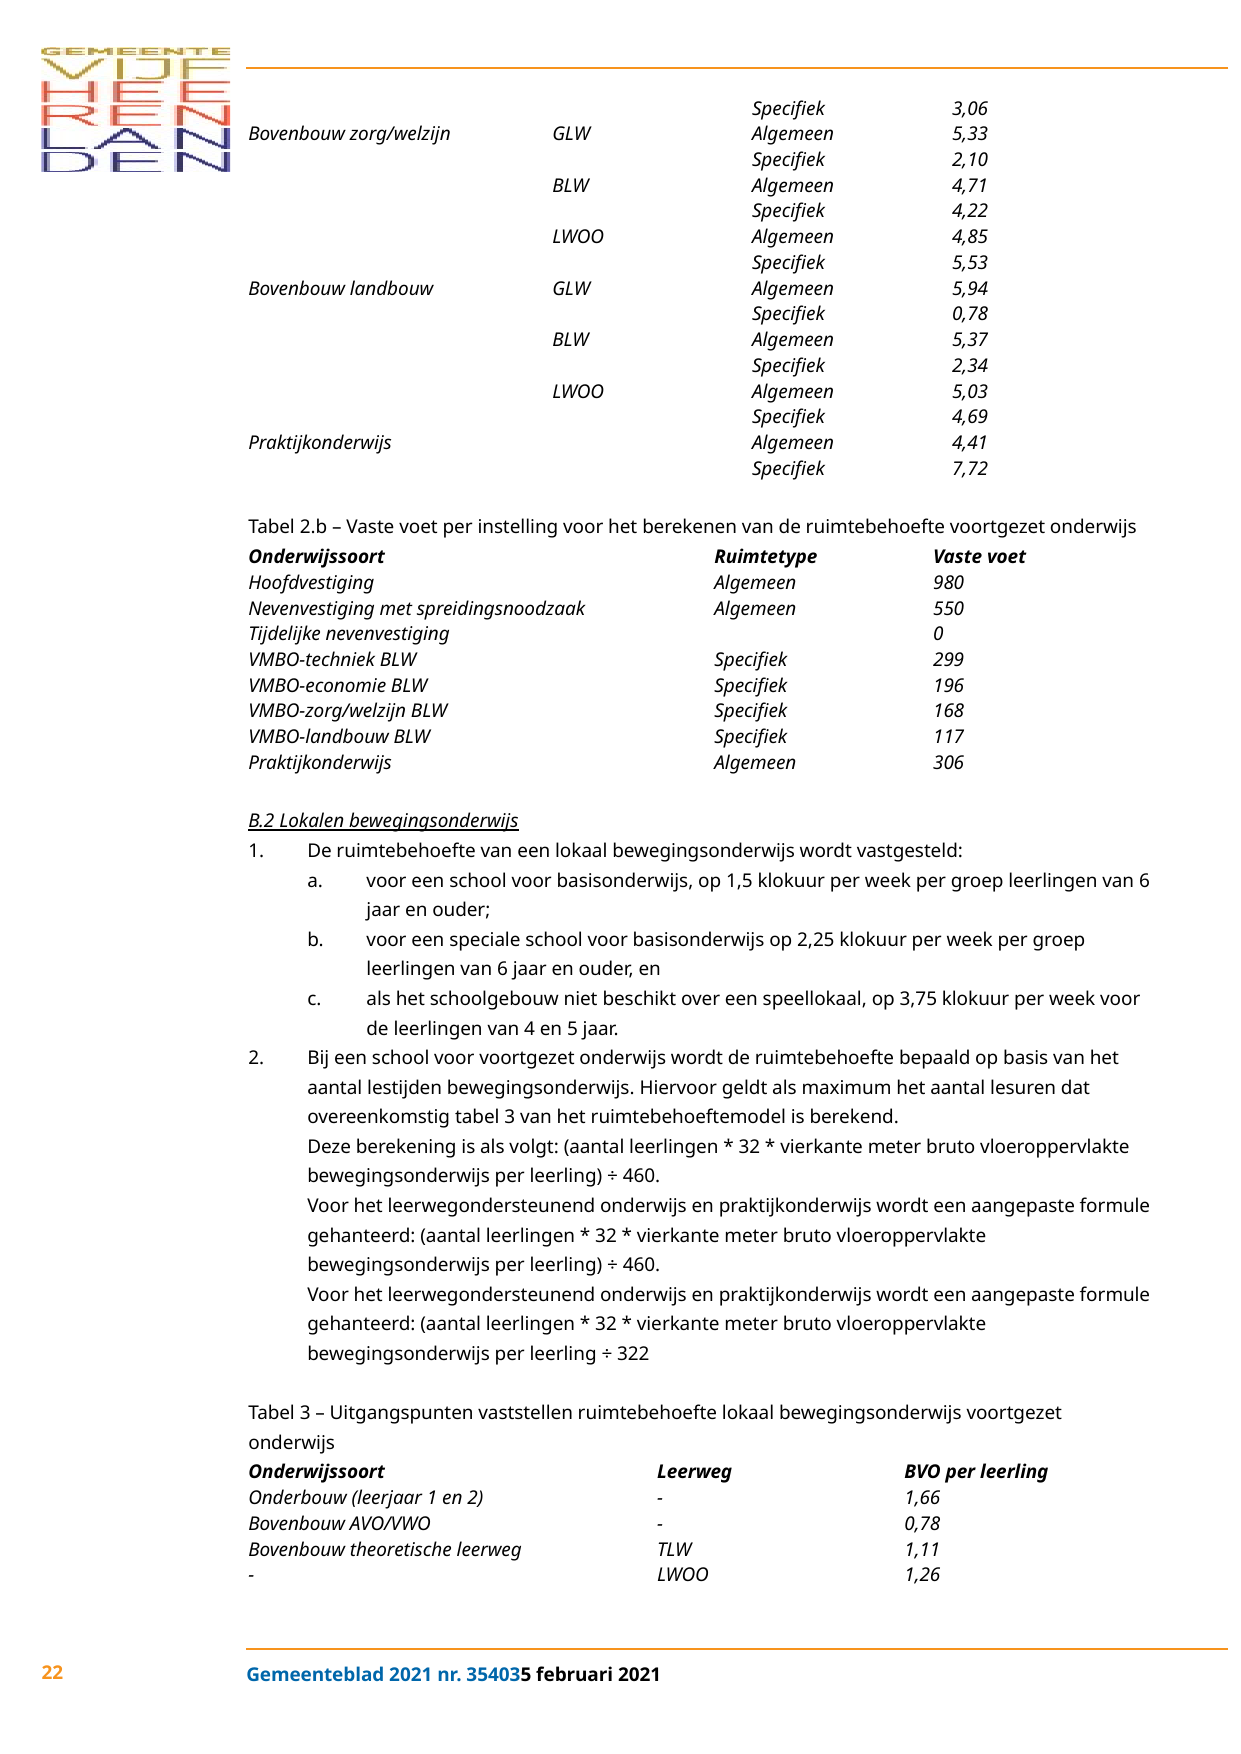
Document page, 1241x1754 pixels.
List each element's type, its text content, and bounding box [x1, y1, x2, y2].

table_header Leerweg [657, 1459, 904, 1484]
table_cell VMBO-techniek BLW [248, 646, 714, 672]
table_cell VMBO-economie BLW [248, 672, 714, 698]
table_cell VMBO-landbouw BLW [248, 723, 714, 749]
table_cell [552, 404, 752, 429]
table_cell Specifiek [752, 146, 952, 172]
table_cell [714, 620, 933, 646]
table_cell 196 [933, 672, 1152, 698]
picture [41, 47, 231, 172]
table_cell 5,37 [952, 326, 1152, 352]
list Deze berekening is als volgt: (aantal leerlingen * 32 * vierkante meter bruto vloeroppervlakte bewegingsonderwijs per leerling) ÷ 460. [248, 1133, 1152, 1188]
table_cell Onderbouw (leerjaar 1 en 2) [248, 1484, 657, 1510]
table_cell Bovenbouw theoretische leerweg [248, 1536, 657, 1561]
table_cell Algemeen [714, 569, 933, 595]
table_cell [552, 249, 752, 275]
table_cell 5,03 [952, 378, 1152, 403]
table_cell Specifiek [752, 198, 952, 223]
table_header Vaste voet [933, 543, 1152, 569]
table_cell [552, 301, 752, 326]
table_cell VMBO-zorg/welzijn BLW [248, 698, 714, 723]
table_cell GLW [552, 275, 752, 301]
table_cell [248, 378, 552, 403]
table_cell 7,72 [952, 455, 1152, 481]
table_cell GLW [552, 121, 752, 146]
list Voor het leerwegondersteunend onderwijs en praktijkonderwijs wordt een aangepaste formule gehanteerd: (aantal leerlingen * 32 * vierkante meter bruto vloeroppervlakte bewegingsonderwijs per leerling) ÷ 460. [248, 1192, 1152, 1277]
table_cell [248, 404, 552, 429]
table_cell 168 [933, 698, 1152, 723]
list De ruimtebehoefte van een lokaal bewegingsonderwijs wordt vastgesteld: [248, 837, 1152, 863]
table_cell Algemeen [752, 121, 952, 146]
table_cell Algemeen [714, 749, 933, 775]
table_cell [552, 352, 752, 378]
table_cell Algemeen [752, 172, 952, 198]
table_cell Specifiek [714, 723, 933, 749]
table_cell 117 [933, 723, 1152, 749]
table_cell - [657, 1484, 904, 1510]
table_cell 1,11 [904, 1536, 1152, 1561]
table_cell Bovenbouw AVO/VWO [248, 1510, 657, 1536]
table_cell Specifiek [752, 455, 952, 481]
table_cell 4,22 [952, 198, 1152, 223]
table_cell Algemeen [752, 224, 952, 249]
table_cell LWOO [552, 378, 752, 403]
table_cell 4,71 [952, 172, 1152, 198]
table_cell Algemeen [752, 429, 952, 455]
table_cell LWOO [552, 224, 752, 249]
table_cell [552, 429, 752, 455]
table_header BVO per leerling [904, 1459, 1152, 1484]
table_cell Tijdelijke nevenvestiging [248, 620, 714, 646]
table_cell 980 [933, 569, 1152, 595]
table_cell Specifiek [752, 404, 952, 429]
table_cell 299 [933, 646, 1152, 672]
table_cell [248, 198, 552, 223]
text B.2 Lokalen bewegingsonderwijs [248, 808, 1152, 833]
list Bij een school voor voortgezet onderwijs wordt de ruimtebehoefte bepaald op basis van het aantal lestijden bewegingsonderwijs. Hiervoor geldt als maximum het aantal lesuren dat overeenkomstig tabel 3 van het ruimtebehoeftemodel is berekend. [248, 1044, 1152, 1129]
table_cell BLW [552, 172, 752, 198]
table_cell LWOO [657, 1561, 904, 1587]
table_cell [248, 172, 552, 198]
table_cell Specifiek [714, 698, 933, 723]
table_cell 0,78 [952, 301, 1152, 326]
table_cell [248, 249, 552, 275]
table_cell Algemeen [752, 326, 952, 352]
table_cell Algemeen [752, 275, 952, 301]
table_cell 306 [933, 749, 1152, 775]
table_cell 4,85 [952, 224, 1152, 249]
table_cell 5,33 [952, 121, 1152, 146]
table_cell [248, 301, 552, 326]
table_header Onderwijssoort [248, 1459, 657, 1484]
table_cell 1,26 [904, 1561, 1152, 1587]
table_cell Nevenvestiging met spreidingsnoodzaak [248, 595, 714, 620]
table_cell TLW [657, 1536, 904, 1561]
table_cell Bovenbouw landbouw [248, 275, 552, 301]
table_cell 3,06 [952, 95, 1152, 121]
table_cell Specifiek [752, 301, 952, 326]
table_cell Praktijkonderwijs [248, 749, 714, 775]
table_cell [552, 455, 752, 481]
table_cell [248, 95, 552, 121]
table_cell [248, 455, 552, 481]
table_cell 5,94 [952, 275, 1152, 301]
table_header Onderwijssoort [248, 543, 714, 569]
table_cell [552, 198, 752, 223]
table_cell Praktijkonderwijs [248, 429, 552, 455]
table_cell 1,66 [904, 1484, 1152, 1510]
table_cell Algemeen [752, 378, 952, 403]
table_cell BLW [552, 326, 752, 352]
table_cell [248, 146, 552, 172]
table_cell - [248, 1561, 657, 1587]
table_cell Algemeen [714, 595, 933, 620]
table_cell 2,34 [952, 352, 1152, 378]
text Tabel 3 – Uitgangspunten vaststellen ruimtebehoefte lokaal bewegingsonderwijs voortgezet onderwijs [248, 1399, 1152, 1454]
table_cell Specifiek [714, 646, 933, 672]
list als het schoolgebouw niet beschikt over een speellokaal, op 3,75 klokuur per week voor de leerlingen van 4 en 5 jaar. [307, 985, 1152, 1040]
table_cell [552, 146, 752, 172]
table_cell 5,53 [952, 249, 1152, 275]
table_cell 0 [933, 620, 1152, 646]
table_cell [248, 326, 552, 352]
table_cell 0,78 [904, 1510, 1152, 1536]
table_header Ruimtetype [714, 543, 933, 569]
list voor een school voor basisonderwijs, op 1,5 klokuur per week per groep leerlingen van 6 jaar en ouder; [307, 867, 1152, 922]
table_cell Specifiek [752, 352, 952, 378]
table_cell [248, 224, 552, 249]
table_cell - [657, 1510, 904, 1536]
table_cell Specifiek [752, 249, 952, 275]
list Voor het leerwegondersteunend onderwijs en praktijkonderwijs wordt een aangepaste formule gehanteerd: (aantal leerlingen * 32 * vierkante meter bruto vloeroppervlakte bewegingsonderwijs per leerling ÷ 322 [248, 1281, 1152, 1366]
table_cell 550 [933, 595, 1152, 620]
table_cell 4,41 [952, 429, 1152, 455]
table_cell [248, 352, 552, 378]
table_cell 2,10 [952, 146, 1152, 172]
table_cell Hoofdvestiging [248, 569, 714, 595]
table_cell Specifiek [714, 672, 933, 698]
table_cell [552, 95, 752, 121]
table_cell 4,69 [952, 404, 1152, 429]
text Tabel 2.b – Vaste voet per instelling voor het berekenen van de ruimtebehoefte voortgezet onderwijs [248, 513, 1152, 539]
table_cell Bovenbouw zorg/welzijn [248, 121, 552, 146]
table_cell Specifiek [752, 95, 952, 121]
list voor een speciale school voor basisonderwijs op 2,25 klokuur per week per groep leerlingen van 6 jaar en ouder, en [307, 926, 1152, 981]
